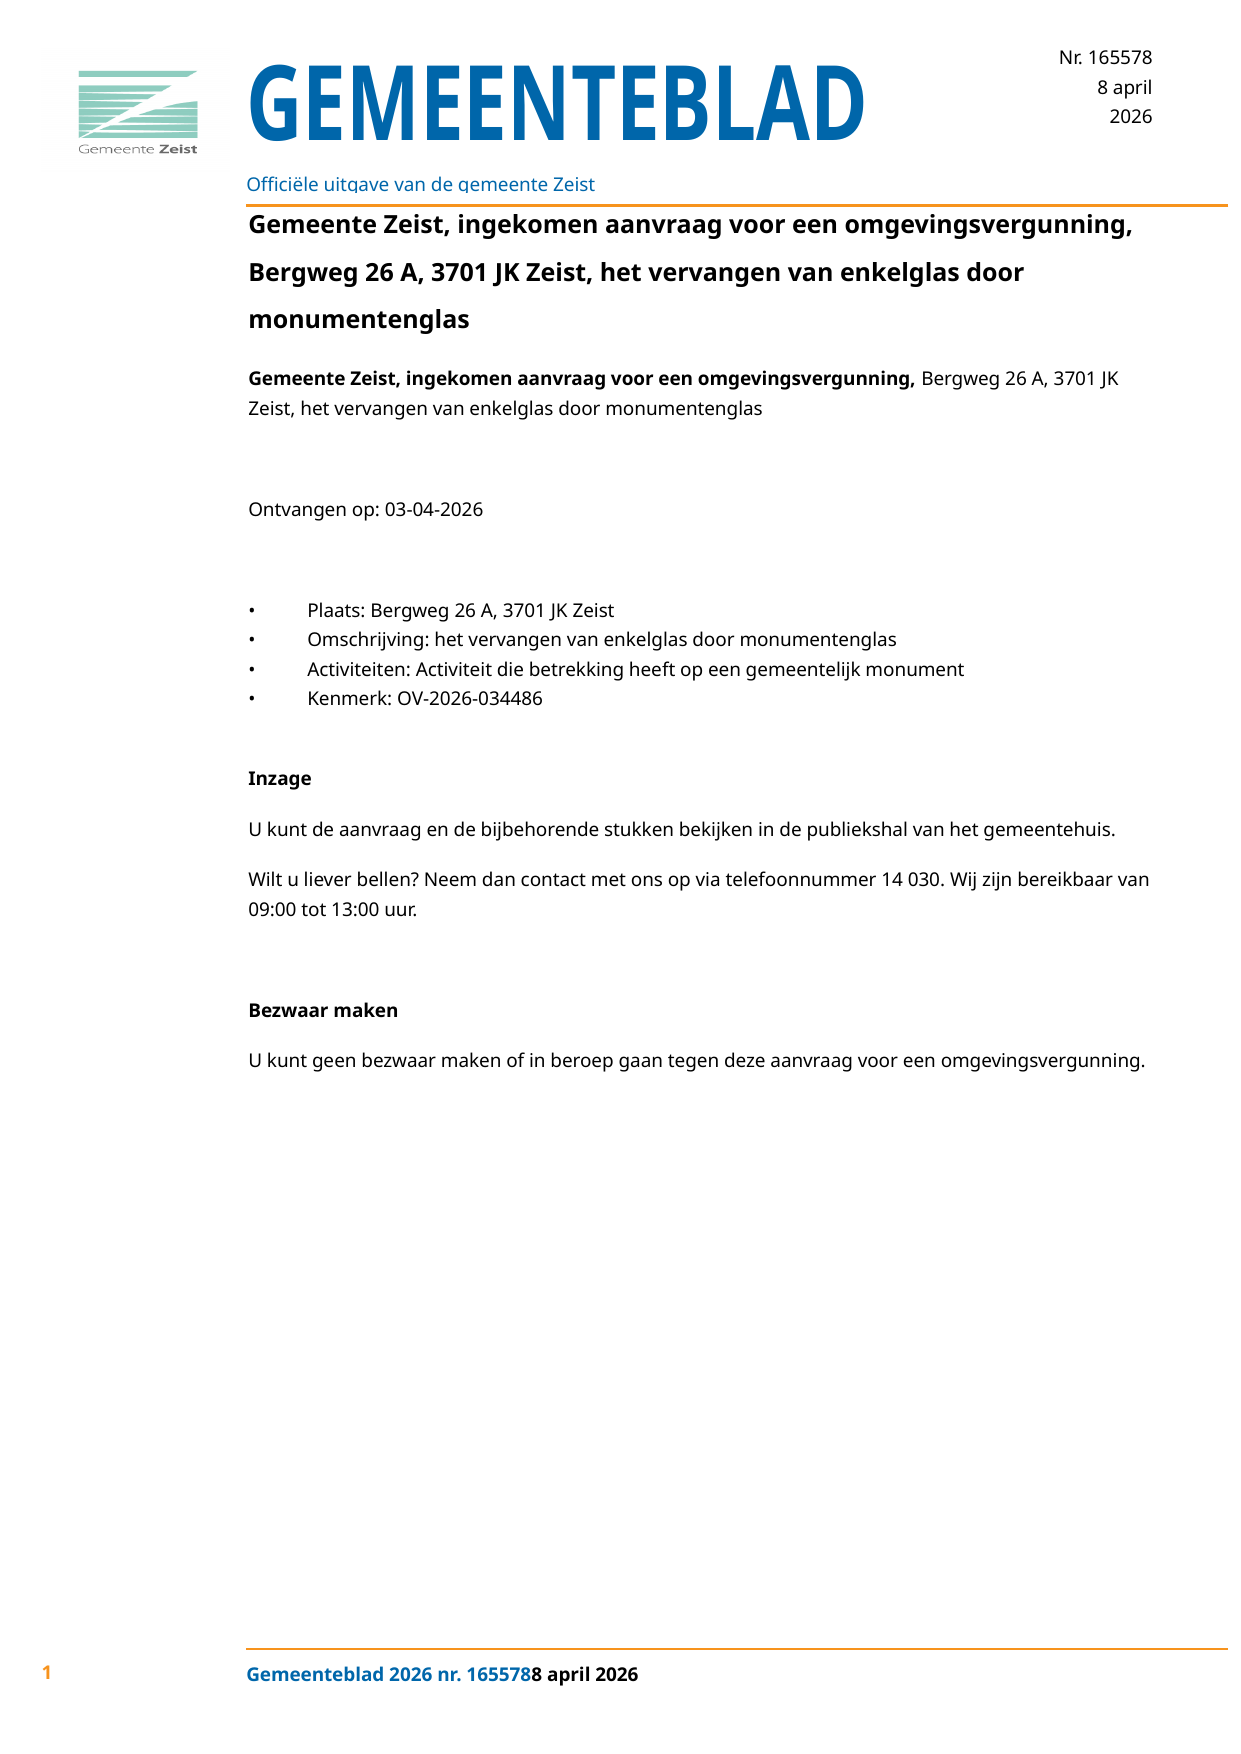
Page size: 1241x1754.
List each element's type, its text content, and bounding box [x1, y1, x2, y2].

text Wilt u liever bellen? Neem dan contact met ons op via telefoonnummer 14 030. Wij zijn bereikbaar van 09:00 tot 13:00 uur. [248, 866, 1152, 922]
text Inzage [248, 766, 1152, 791]
text U kunt de aanvraag en de bijbehorende stukken bekijken in de publiekshal van het gemeentehuis. [248, 816, 1152, 842]
text U kunt geen bezwaar maken of in beroep gaan tegen deze aanvraag voor een omgevingsvergunning. [248, 1047, 1152, 1073]
list Omschrijving: het vervangen van enkelglas door monumentenglas [248, 626, 1152, 652]
text Gemeente Zeist, ingekomen aanvraag voor een omgevingsvergunning, Bergweg 26 A, 3701 JK Zeist, het vervangen van enkelglas door monumentenglas [248, 366, 1152, 421]
text Bezwaar maken [248, 997, 1152, 1022]
list Activiteiten: Activiteit die betrekking heeft op een gemeentelijk monument [248, 656, 1152, 682]
list Kenmerk: OV-2026-034486 [248, 686, 1152, 711]
picture [41, 47, 231, 172]
list Plaats: Bergweg 26 A, 3701 JK Zeist [248, 597, 1152, 622]
text Ontvangen op: 03-04-2026 [248, 496, 1152, 522]
text Gemeente Zeist, ingekomen aanvraag voor een omgevingsvergunning, Bergweg 26 A, 3701 JK Zeist, het vervangen van enkelglas door monumentenglas [248, 207, 1152, 336]
